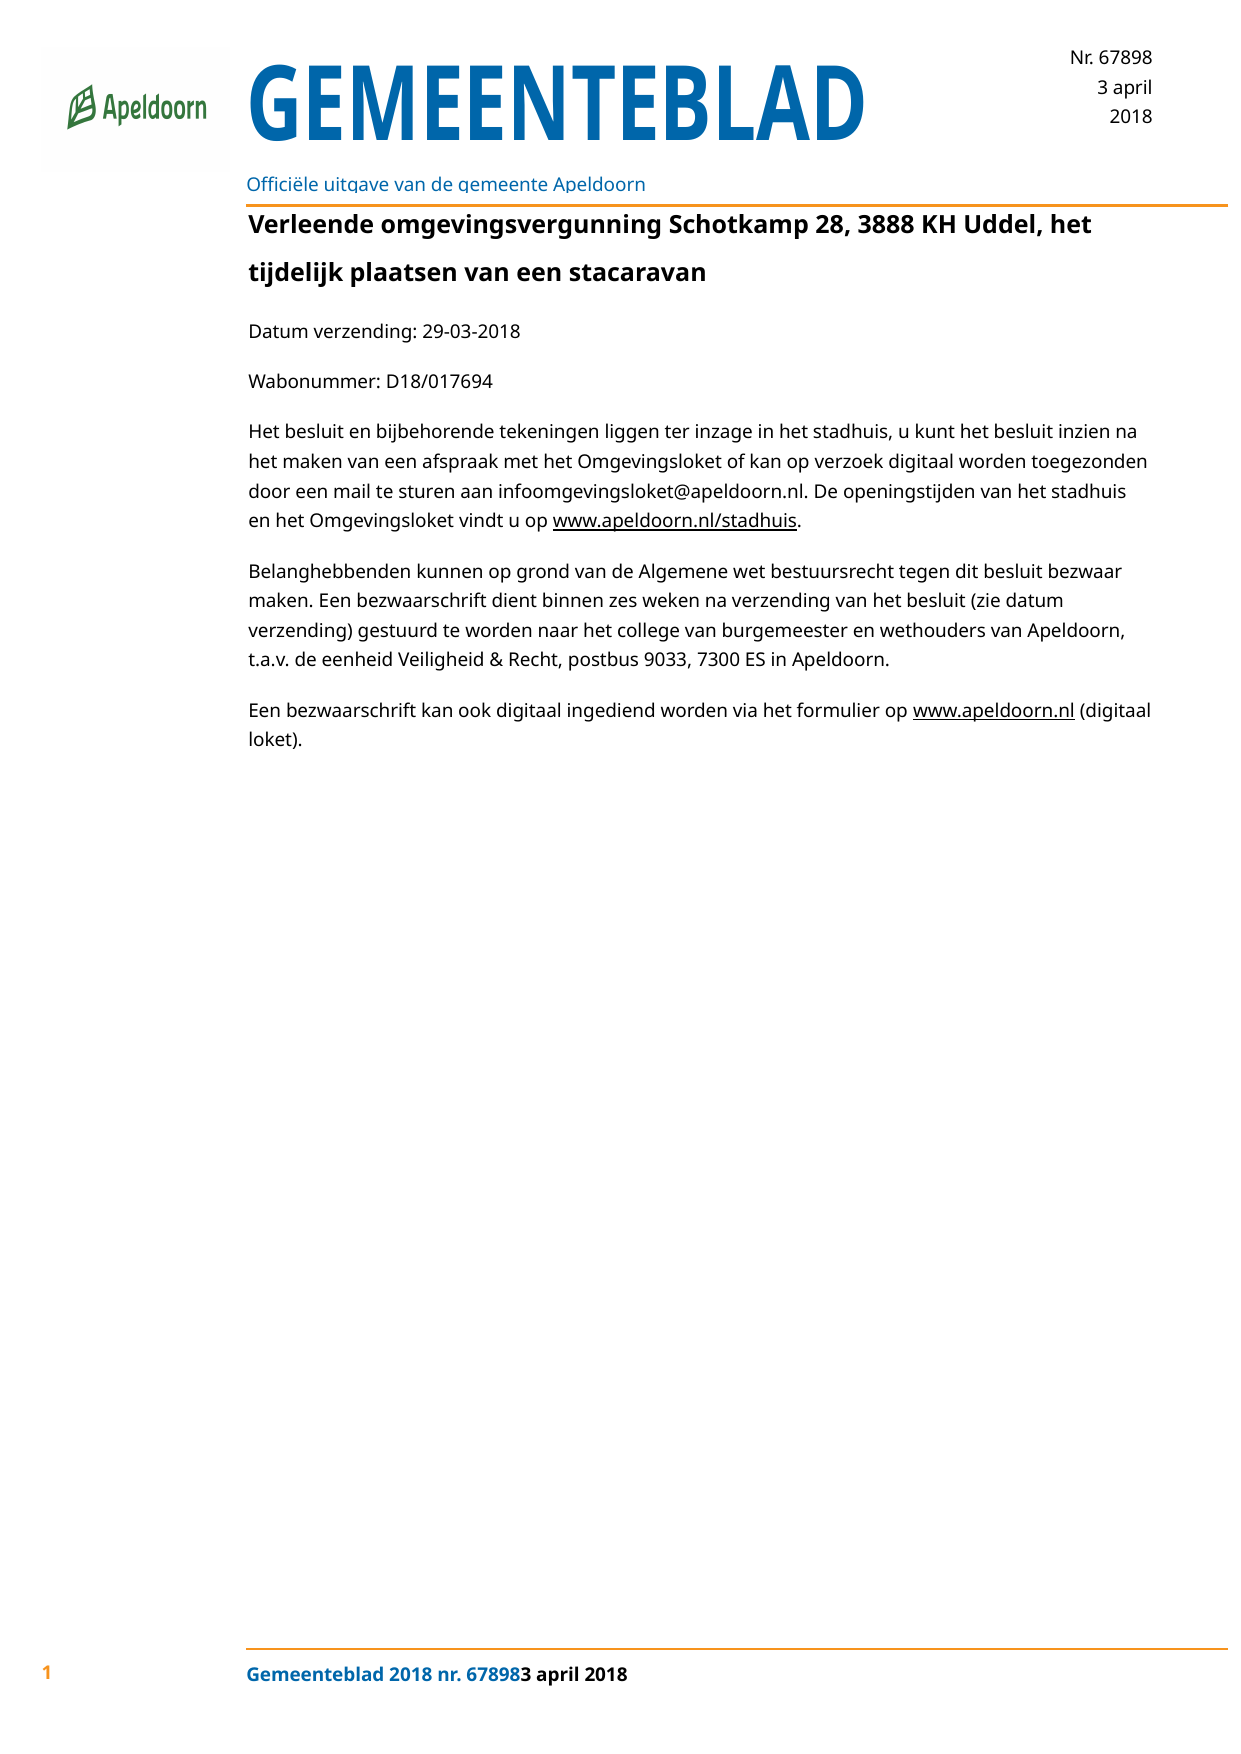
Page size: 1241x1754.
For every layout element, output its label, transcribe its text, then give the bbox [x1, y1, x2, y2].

picture [41, 47, 231, 172]
text Belanghebbenden kunnen op grond van de Algemene wet bestuursrecht tegen dit besluit bezwaar maken. Een bezwaarschrift dient binnen zes weken na verzending van het besluit (zie datum verzending) gestuurd te worden naar het college van burgemeester en wethouders van Apeldoorn, t.a.v. de eenheid Veiligheid & Recht, postbus 9033, 7300 ES in Apeldoorn. [248, 558, 1152, 672]
text Wabonummer: D18/017694 [248, 368, 1152, 394]
text Het besluit en bijbehorende tekeningen liggen ter inzage in het stadhuis, u kunt het besluit inzien na het maken van een afspraak met het Omgevingsloket of kan op verzoek digitaal worden toegezonden door een mail te sturen aan infoomgevingsloket@apeldoorn.nl. De openingstijden van het stadhuis en het Omgevingsloket vindt u op www.apeldoorn.nl/stadhuis. [248, 419, 1152, 533]
text Een bezwaarschrift kan ook digitaal ingediend worden via het formulier op www.apeldoorn.nl (digitaal loket). [248, 697, 1152, 752]
text Verleende omgevingsvergunning Schotkamp 28, 3888 KH Uddel, het tijdelijk plaatsen van een stacaravan [248, 207, 1152, 288]
text Datum verzending: 29-03-2018 [248, 318, 1152, 344]
